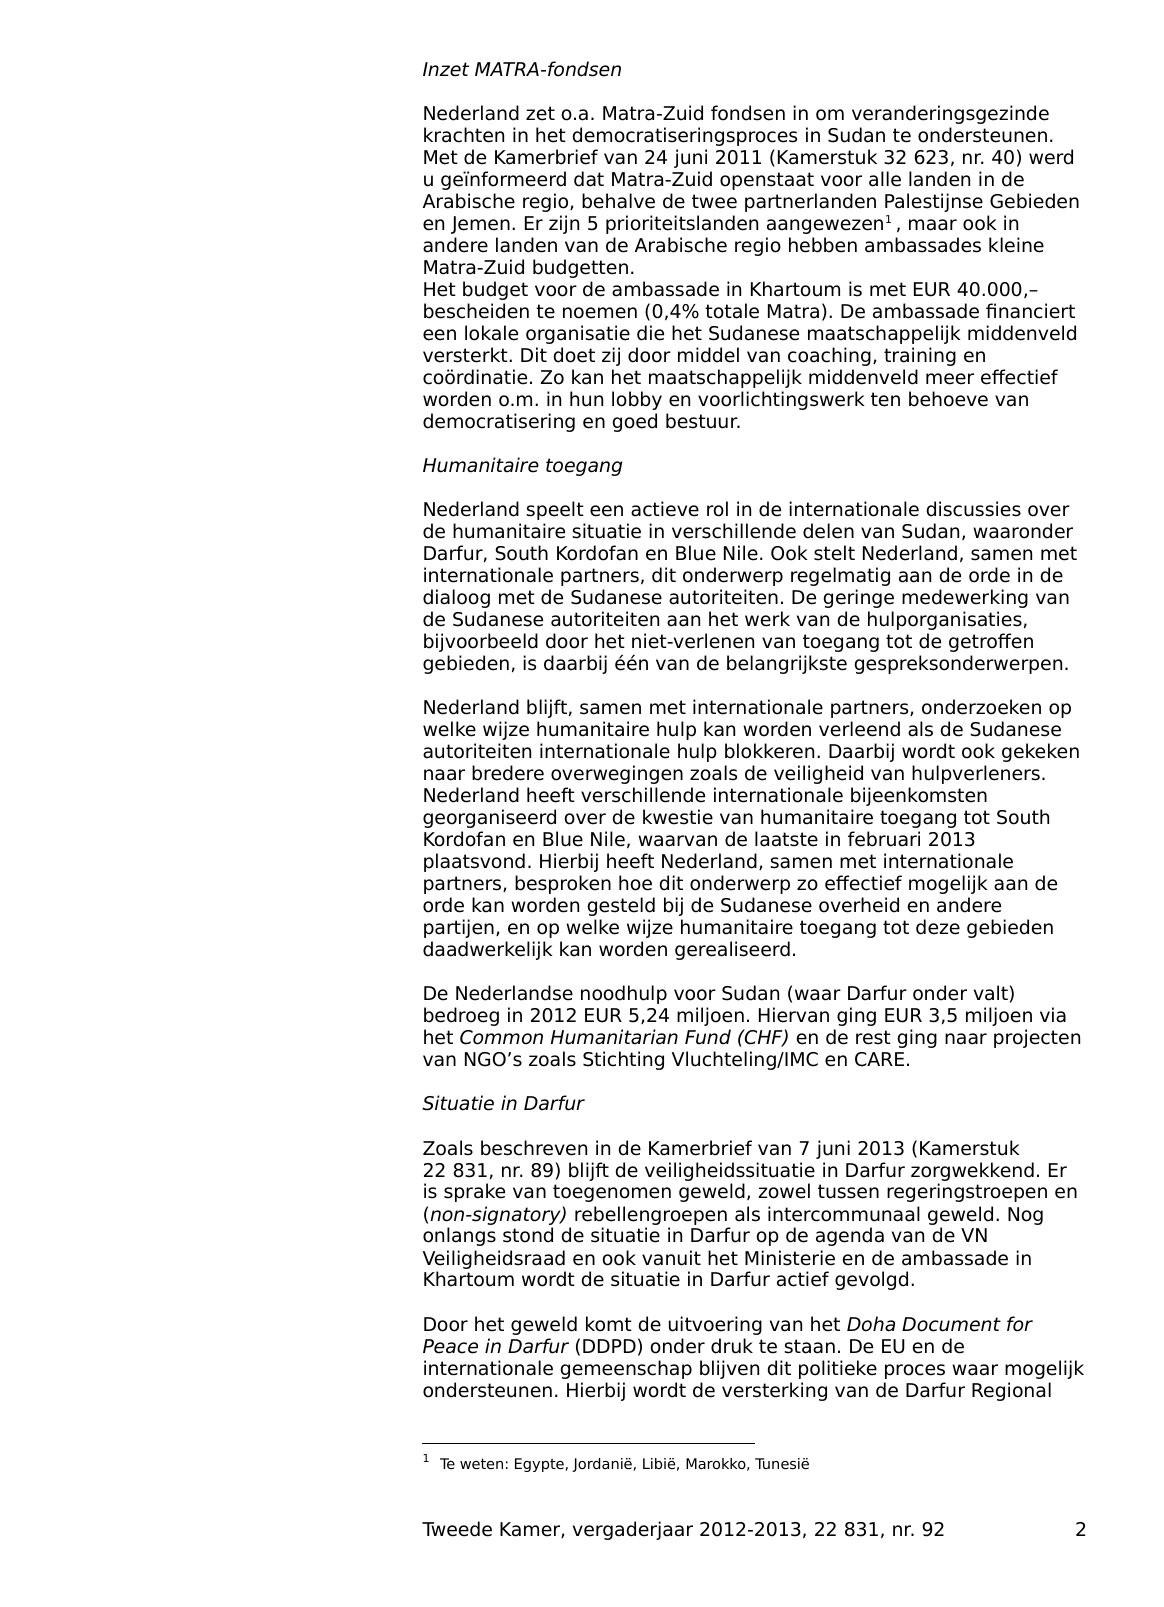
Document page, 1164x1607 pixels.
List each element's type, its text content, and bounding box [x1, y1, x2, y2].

text Nederland speelt een actieve rol in de internationale discussies over de humanitaire situatie in verschillende delen van Sudan, waaronder Darfur, South Kordofan en Blue Nile. Ook stelt Nederland, samen met internationale partners, dit onderwerp regelmatig aan de orde in de dialoog met de Sudanese autoriteiten. De geringe medewerking van de Sudanese autoriteiten aan het werk van de hulporganisaties, bijvoorbeeld door het niet-verlenen van toegang tot de getroffen gebieden, is daarbij één van de belangrijkste gespreksonderwerpen. [422, 499, 1087, 675]
text Nederland blijft, samen met internationale partners, onderzoeken op welke wijze humanitaire hulp kan worden verleend als de Sudanese autoriteiten internationale hulp blokkeren. Daarbij wordt ook gekeken naar bredere overwegingen zoals de veiligheid van hulpverleners. Nederland heeft verschillende internationale bijeenkomsten georganiseerd over de kwestie van humanitaire toegang tot South Kordofan en Blue Nile, waarvan de laatste in februari 2013 plaatsvond. Hierbij heeft Nederland, samen met internationale partners, besproken hoe dit onderwerp zo effectief mogelijk aan de orde kan worden gesteld bij de Sudanese overheid en andere partijen, en op welke wijze humanitaire toegang tot deze gebieden daadwerkelijk kan worden gerealiseerd. [422, 697, 1087, 961]
text Te weten: Egypte, Jordanië, Libië, Marokko, Tunesië [422, 1452, 1087, 1474]
subtitle Situatie in Darfur [422, 1093, 1087, 1115]
text Door het geweld komt de uitvoering van het Doha Document for Peace in Darfur (DDPD) onder druk te staan. De EU en de internationale gemeenschap blijven dit politieke proces waar mogelijk ondersteunen. Hierbij wordt de versterking van de Darfur Regional [422, 1313, 1087, 1401]
text Nederland zet o.a. Matra-Zuid fondsen in om veranderingsgezinde krachten in het democratiseringsproces in Sudan te ondersteunen. Met de Kamerbrief van 24 juni 2011 (Kamerstuk 32 623, nr. 40) werd u geïnformeerd dat Matra-Zuid openstaat voor alle landen in de Arabische regio, behalve de twee partnerlanden Palestijnse Gebieden en Jemen. Er zijn 5 prioriteitslanden aangewezen, maar ook in andere landen van de Arabische regio hebben ambassades kleine Matra-Zuid budgetten. [422, 103, 1087, 279]
text De Nederlandse noodhulp voor Sudan (waar Darfur onder valt) bedroeg in 2012 EUR 5,24 miljoen. Hiervan ging EUR 3,5 miljoen via het Common Humanitarian Fund (CHF) en de rest ging naar projecten van NGO’s zoals Stichting Vluchteling/IMC en CARE. [422, 983, 1087, 1071]
text Het budget voor de ambassade in Khartoum is met EUR 40.000,– bescheiden te noemen (0,4% totale Matra). De ambassade financiert een lokale organisatie die het Sudanese maatschappelijk middenveld versterkt. Dit doet zij door middel van coaching, training en coördinatie. Zo kan het maatschappelijk middenveld meer effectief worden o.m. in hun lobby en voorlichtingswerk ten behoeve van democratisering en goed bestuur. [422, 279, 1087, 433]
subtitle Inzet MATRA-fondsen [422, 59, 1087, 81]
subtitle Humanitaire toegang [422, 455, 1087, 477]
text Zoals beschreven in de Kamerbrief van 7 juni 2013 (Kamerstuk 22 831, nr. 89) blijft de veiligheidssituatie in Darfur zorgwekkend. Er is sprake van toegenomen geweld, zowel tussen regeringstroepen en (non-signatory) rebellengroepen als intercommunaal geweld. Nog onlangs stond de situatie in Darfur op de agenda van de VN Veiligheidsraad en ook vanuit het Ministerie en de ambassade in Khartoum wordt de situatie in Darfur actief gevolgd. [422, 1137, 1087, 1291]
